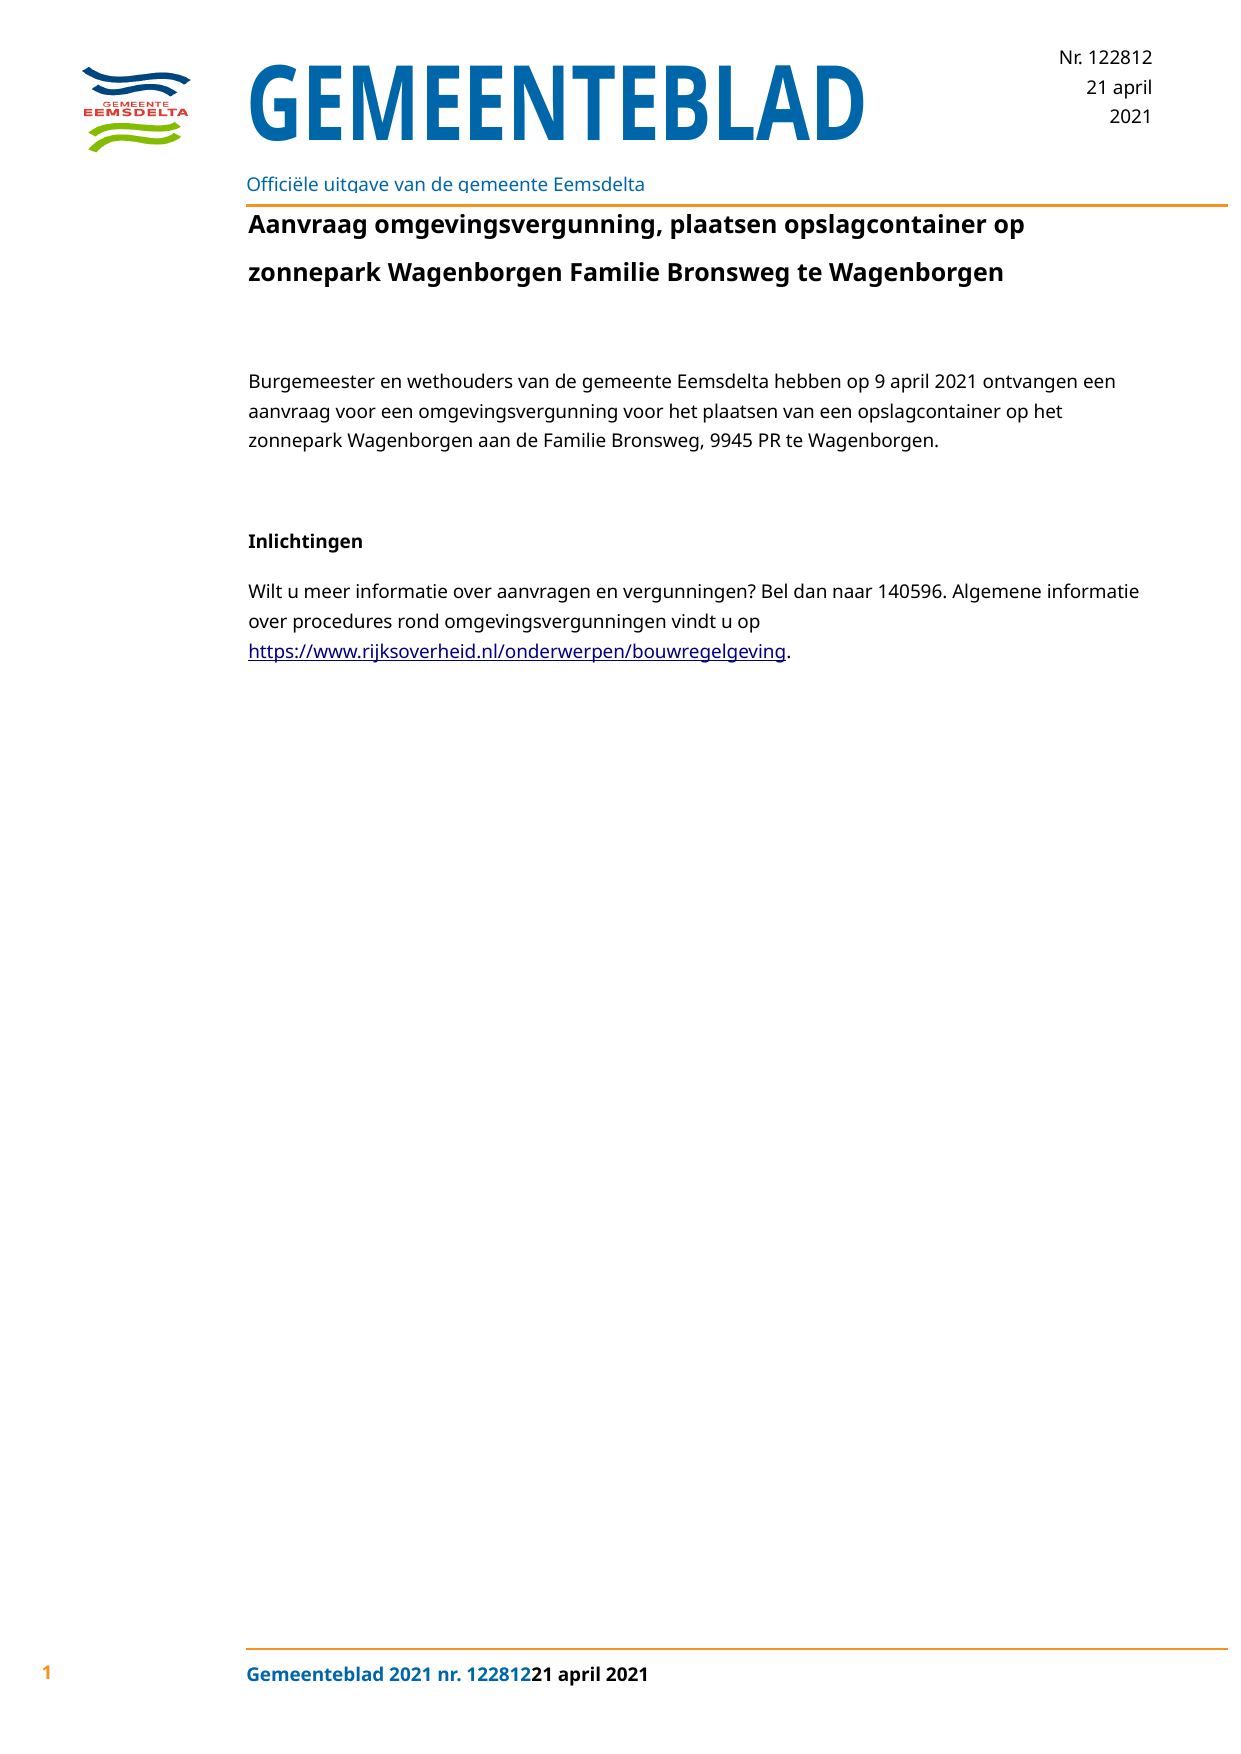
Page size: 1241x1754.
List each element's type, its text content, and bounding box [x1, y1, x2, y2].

picture [41, 47, 231, 172]
text Inlichtingen [248, 528, 1152, 554]
text Aanvraag omgevingsvergunning, plaatsen opslagcontainer op zonnepark Wagenborgen Familie Bronsweg te Wagenborgen [248, 207, 1152, 288]
text Wilt u meer informatie over aanvragen en vergunningen? Bel dan naar 140596. Algemene informatie over procedures rond omgevingsvergunningen vindt u op https://www.rijksoverheid.nl/onderwerpen/bouwregelgeving. [248, 579, 1152, 664]
text Burgemeester en wethouders van de gemeente Eemsdelta hebben op 9 april 2021 ontvangen een aanvraag voor een omgevingsvergunning voor het plaatsen van een opslagcontainer op het zonnepark Wagenborgen aan de Familie Bronsweg, 9945 PR te Wagenborgen. [248, 368, 1152, 453]
